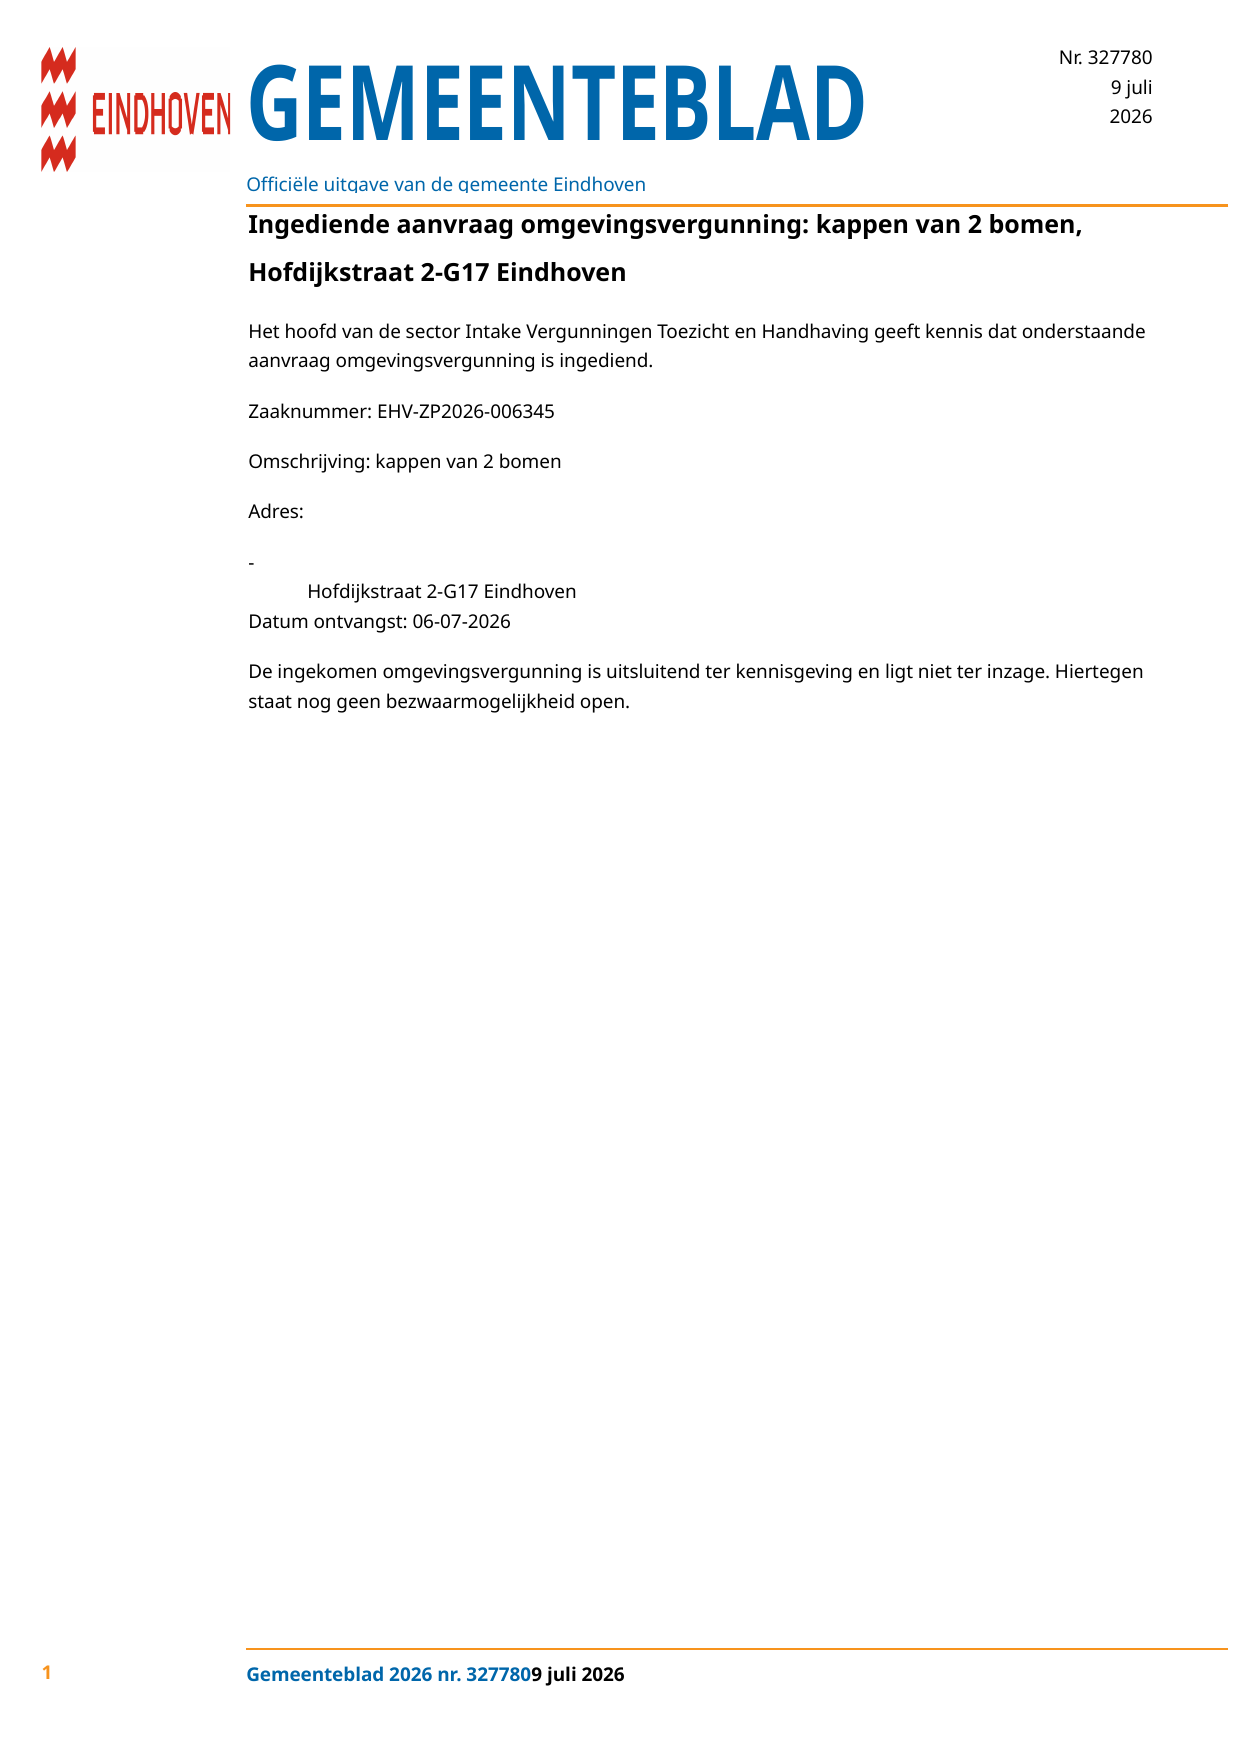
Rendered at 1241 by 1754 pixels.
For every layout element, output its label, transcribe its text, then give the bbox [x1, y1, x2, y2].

list Hofdijkstraat 2-G17 Eindhoven [248, 579, 1152, 604]
text Zaaknummer: EHV-ZP2026-006345 [248, 398, 1152, 424]
text Adres: [248, 499, 1152, 524]
text De ingekomen omgevingsvergunning is uitsluitend ter kennisgeving en ligt niet ter inzage. Hiertegen staat nog geen bezwaarmogelijkheid open. [248, 659, 1152, 714]
text Omschrijving: kappen van 2 bomen [248, 448, 1152, 474]
text Ingediende aanvraag omgevingsvergunning: kappen van 2 bomen, Hofdijkstraat 2-G17 Eindhoven [248, 207, 1152, 288]
text Het hoofd van de sector Intake Vergunningen Toezicht en Handhaving geeft kennis dat onderstaande aanvraag omgevingsvergunning is ingediend. [248, 318, 1152, 373]
picture [41, 47, 231, 172]
text Datum ontvangst: 06-07-2026 [248, 608, 1152, 634]
